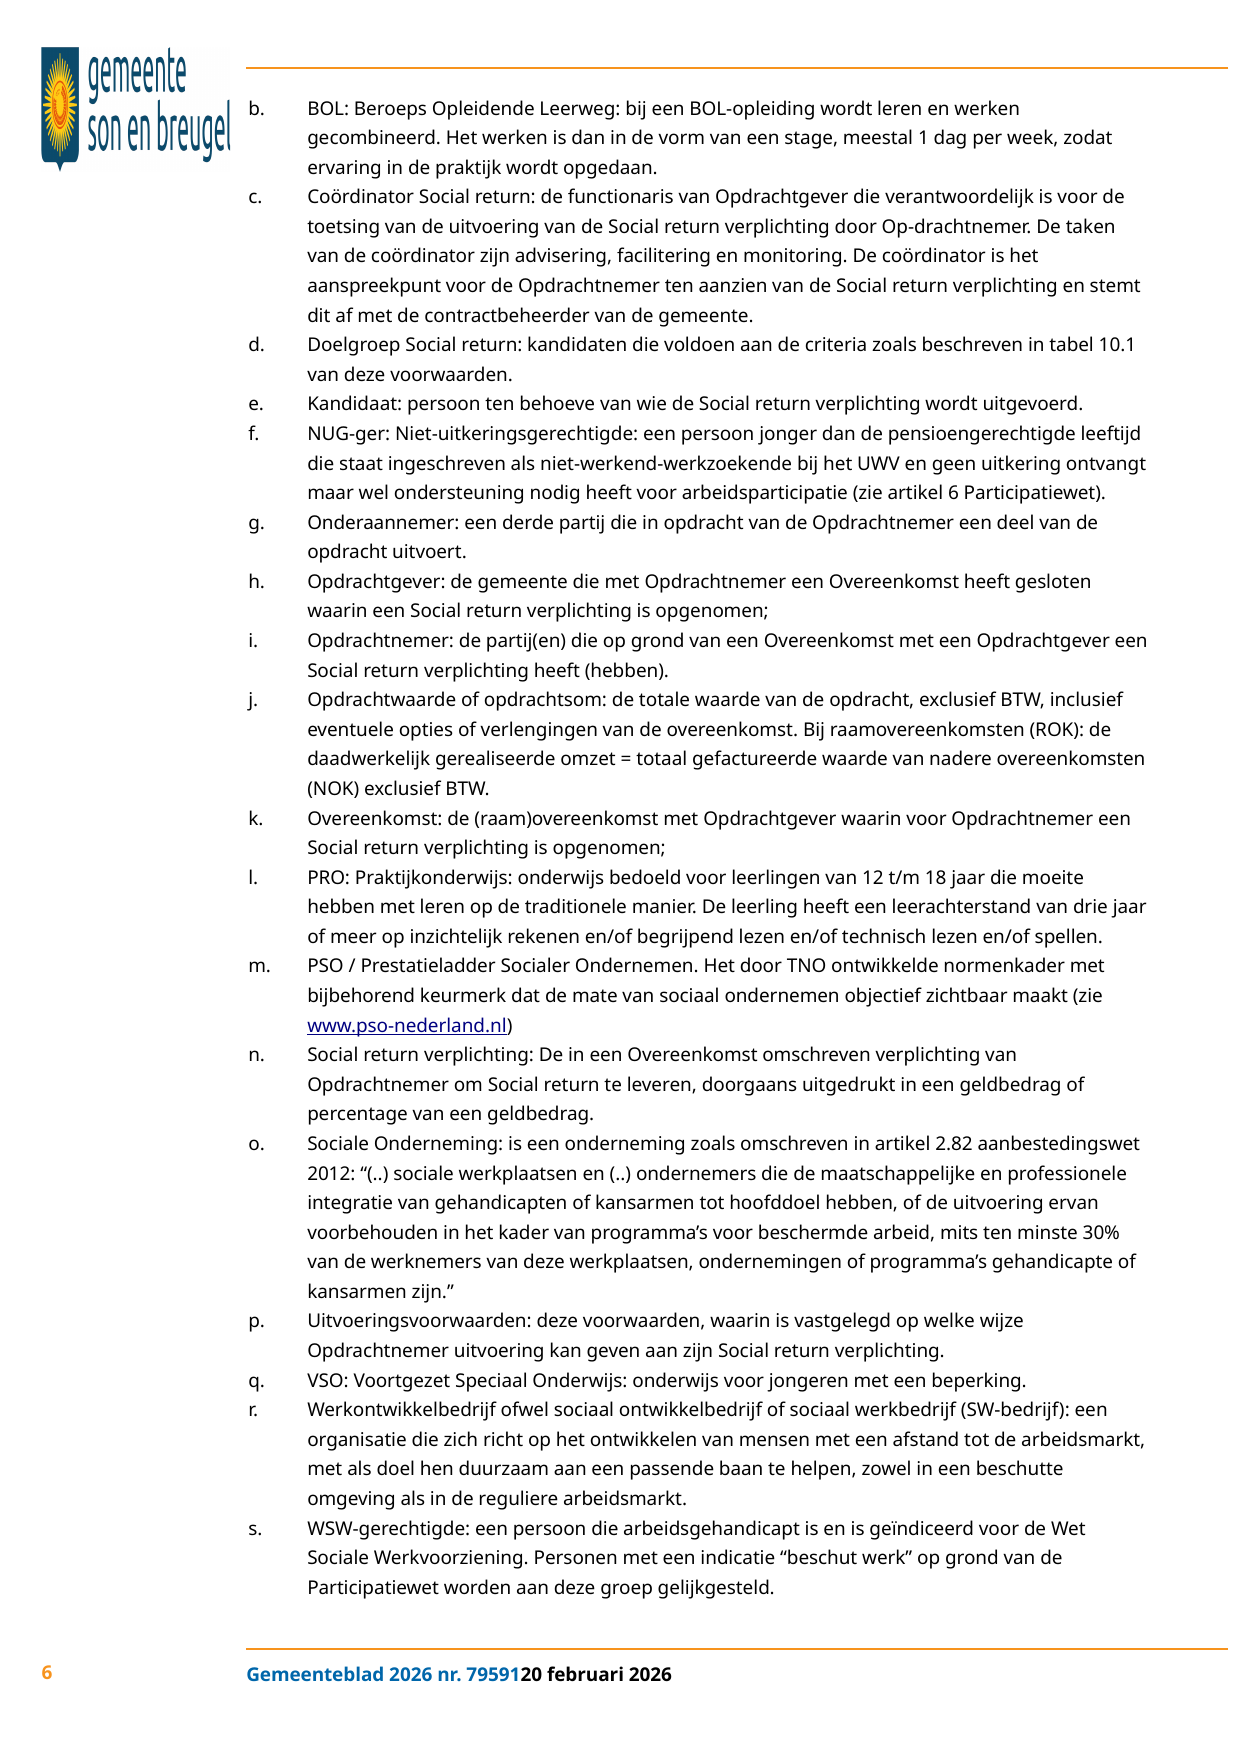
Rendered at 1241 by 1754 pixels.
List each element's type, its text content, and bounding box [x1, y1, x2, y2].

list Doelgroep Social return: kandidaten die voldoen aan de criteria zoals beschreven in tabel 10.1 van deze voorwaarden. [248, 331, 1152, 387]
picture [41, 47, 231, 172]
list Opdrachtgever: de gemeente die met Opdrachtnemer een Overeenkomst heeft gesloten waarin een Social return verplichting is opgenomen; [248, 568, 1152, 623]
list Onderaannemer: een derde partij die in opdracht van de Opdrachtnemer een deel van de opdracht uitvoert. [248, 509, 1152, 564]
list Coördinator Social return: de functionaris van Opdrachtgever die verantwoordelijk is voor de toetsing van de uitvoering van de Social return verplichting door Op-drachtnemer. De taken van de coördinator zijn advisering, facilitering en monitoring. De coördinator is het aanspreekpunt voor de Opdrachtnemer ten aanzien van de Social return verplichting en stemt dit af met de contractbeheerder van de gemeente. [248, 183, 1152, 328]
list WSW-gerechtigde: een persoon die arbeidsgehandicapt is en is geïndiceerd voor de Wet Sociale Werkvoorziening. Personen met een indicatie “beschut werk” op grond van de Participatiewet worden aan deze groep gelijkgesteld. [248, 1515, 1152, 1600]
list Social return verplichting: De in een Overeenkomst omschreven verplichting van Opdrachtnemer om Social return te leveren, doorgaans uitgedrukt in een geldbedrag of percentage van een geldbedrag. [248, 1041, 1152, 1126]
list PRO: Praktijkonderwijs: onderwijs bedoeld voor leerlingen van 12 t/m 18 jaar die moeite hebben met leren op de traditionele manier. De leerling heeft een leerachterstand van drie jaar of meer op inzichtelijk rekenen en/of begrijpend lezen en/of technisch lezen en/of spellen. [248, 864, 1152, 949]
list Opdrachtnemer: de partij(en) die op grond van een Overeenkomst met een Opdrachtgever een Social return verplichting heeft (hebben). [248, 627, 1152, 683]
list Overeenkomst: de (raam)overeenkomst met Opdrachtgever waarin voor Opdrachtnemer een Social return verplichting is opgenomen; [248, 805, 1152, 860]
list Opdrachtwaarde of opdrachtsom: de totale waarde van de opdracht, exclusief BTW, inclusief eventuele opties of verlengingen van de overeenkomst. Bij raamovereenkomsten (ROK): de daadwerkelijk gerealiseerde omzet = totaal gefactureerde waarde van nadere overeenkomsten (NOK) exclusief BTW. [248, 686, 1152, 801]
list Werkontwikkelbedrijf ofwel sociaal ontwikkelbedrijf of sociaal werkbedrijf (SW-bedrijf): een organisatie die zich richt op het ontwikkelen van mensen met een afstand tot de arbeidsmarkt, met als doel hen duurzaam aan een passende baan te helpen, zowel in een beschutte omgeving als in de reguliere arbeidsmarkt. [248, 1396, 1152, 1511]
list Uitvoeringsvoorwaarden: deze voorwaarden, waarin is vastgelegd op welke wijze Opdrachtnemer uitvoering kan geven aan zijn Social return verplichting. [248, 1308, 1152, 1363]
list VSO: Voortgezet Speciaal Onderwijs: onderwijs voor jongeren met een beperking. [248, 1367, 1152, 1393]
list NUG-ger: Niet-uitkeringsgerechtigde: een persoon jonger dan de pensioengerechtigde leeftijd die staat ingeschreven als niet-werkend-werkzoekende bij het UWV en geen uitkering ontvangt maar wel ondersteuning nodig heeft voor arbeidsparticipatie (zie artikel 6 Participatiewet). [248, 420, 1152, 505]
list PSO / Prestatieladder Socialer Ondernemen. Het door TNO ontwikkelde normenkader met bijbehorend keurmerk dat de mate van sociaal ondernemen objectief zichtbaar maakt (zie www.pso-nederland.nl) [248, 953, 1152, 1038]
list Kandidaat: persoon ten behoeve van wie de Social return verplichting wordt uitgevoerd. [248, 391, 1152, 416]
list BOL: Beroeps Opleidende Leerweg: bij een BOL-opleiding wordt leren en werken gecombineerd. Het werken is dan in de vorm van een stage, meestal 1 dag per week, zodat ervaring in de praktijk wordt opgedaan. [248, 95, 1152, 180]
list Sociale Onderneming: is een onderneming zoals omschreven in artikel 2.82 aanbestedingswet 2012: “(..) sociale werkplaatsen en (..) ondernemers die de maatschappelijke en professionele integratie van gehandicapten of kansarmen tot hoofddoel hebben, of de uitvoering ervan voorbehouden in het kader van programma’s voor beschermde arbeid, mits ten minste 30% van de werknemers van deze werkplaatsen, ondernemingen of programma’s gehandicapte of kansarmen zijn.” [248, 1130, 1152, 1304]
